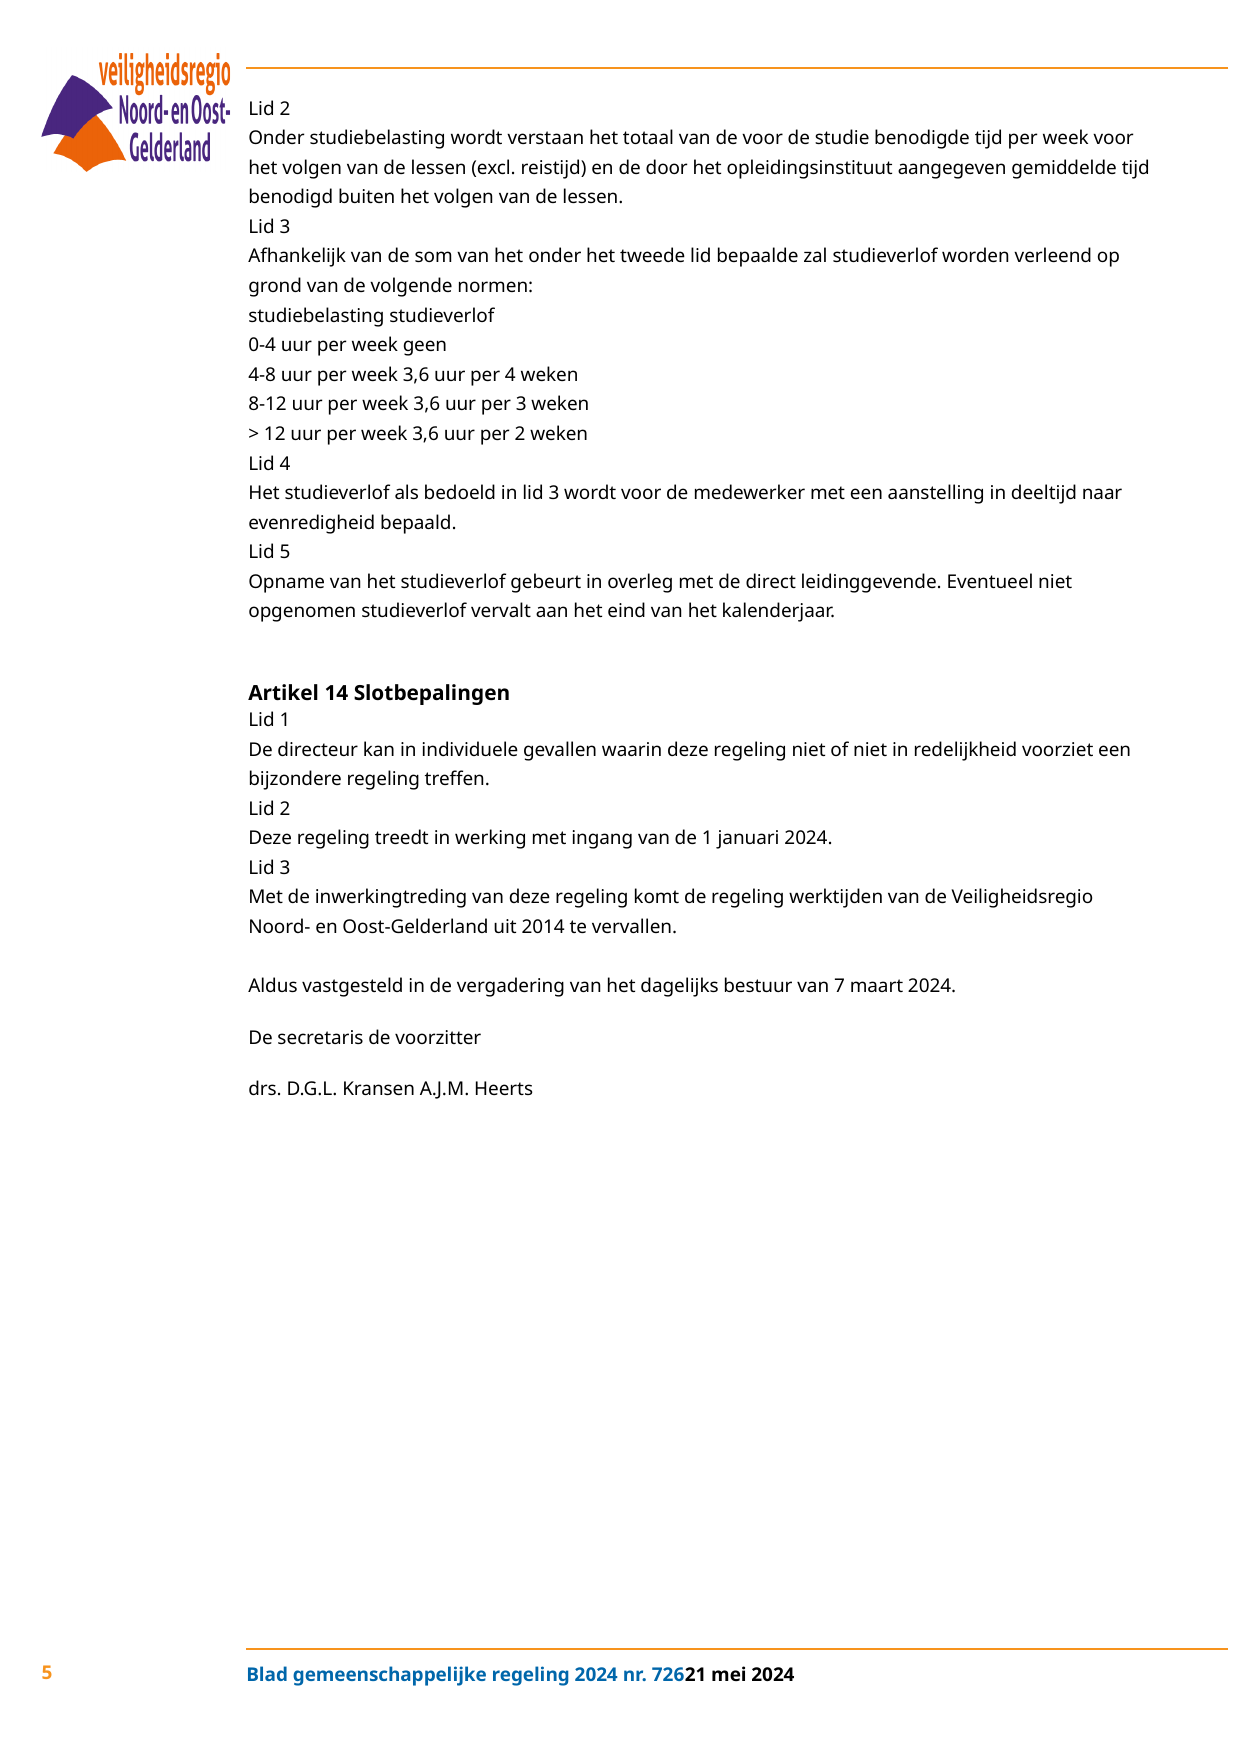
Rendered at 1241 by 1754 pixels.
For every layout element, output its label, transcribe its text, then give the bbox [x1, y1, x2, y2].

text Onder studiebelasting wordt verstaan het totaal van de voor de studie benodigde tijd per week voor het volgen van de lessen (excl. reistijd) en de door het opleidingsinstituut aangegeven gemiddelde tijd benodigd buiten het volgen van de lessen. [248, 124, 1152, 209]
text drs. D.G.L. Kransen A.J.M. Heerts [248, 1075, 1152, 1101]
text Lid 5 [248, 538, 1152, 564]
text studiebelasting studieverlof [248, 302, 1152, 328]
picture [41, 47, 231, 172]
text Lid 1 [248, 706, 1152, 732]
text Artikel 14 Slotbepalingen [248, 678, 1152, 706]
text 0-4 uur per week geen [248, 331, 1152, 357]
text Lid 2 [248, 795, 1152, 821]
text Lid 3 [248, 854, 1152, 880]
text Afhankelijk van de som van het onder het tweede lid bepaalde zal studieverlof worden verleend op grond van de volgende normen: [248, 243, 1152, 298]
text 4-8 uur per week 3,6 uur per 4 weken [248, 361, 1152, 387]
text 8-12 uur per week 3,6 uur per 3 weken [248, 391, 1152, 416]
text Deze regeling treedt in werking met ingang van de 1 januari 2024. [248, 824, 1152, 850]
text Lid 4 [248, 450, 1152, 476]
text Aldus vastgesteld in de vergadering van het dagelijks bestuur van 7 maart 2024. [248, 972, 1152, 998]
text Met de inwerkingtreding van deze regeling komt de regeling werktijden van de Veiligheidsregio Noord- en Oost-Gelderland uit 2014 te vervallen. [248, 884, 1152, 939]
text Het studieverlof als bedoeld in lid 3 wordt voor de medewerker met een aanstelling in deeltijd naar evenredigheid bepaald. [248, 479, 1152, 535]
text > 12 uur per week 3,6 uur per 2 weken [248, 420, 1152, 446]
text Lid 2 [248, 95, 1152, 121]
text Lid 3 [248, 213, 1152, 239]
text De directeur kan in individuele gevallen waarin deze regeling niet of niet in redelijkheid voorziet een bijzondere regeling treffen. [248, 736, 1152, 791]
text Opname van het studieverlof gebeurt in overleg met de direct leidinggevende. Eventueel niet opgenomen studieverlof vervalt aan het eind van het kalenderjaar. [248, 568, 1152, 623]
text De secretaris de voorzitter [248, 1024, 1152, 1049]
